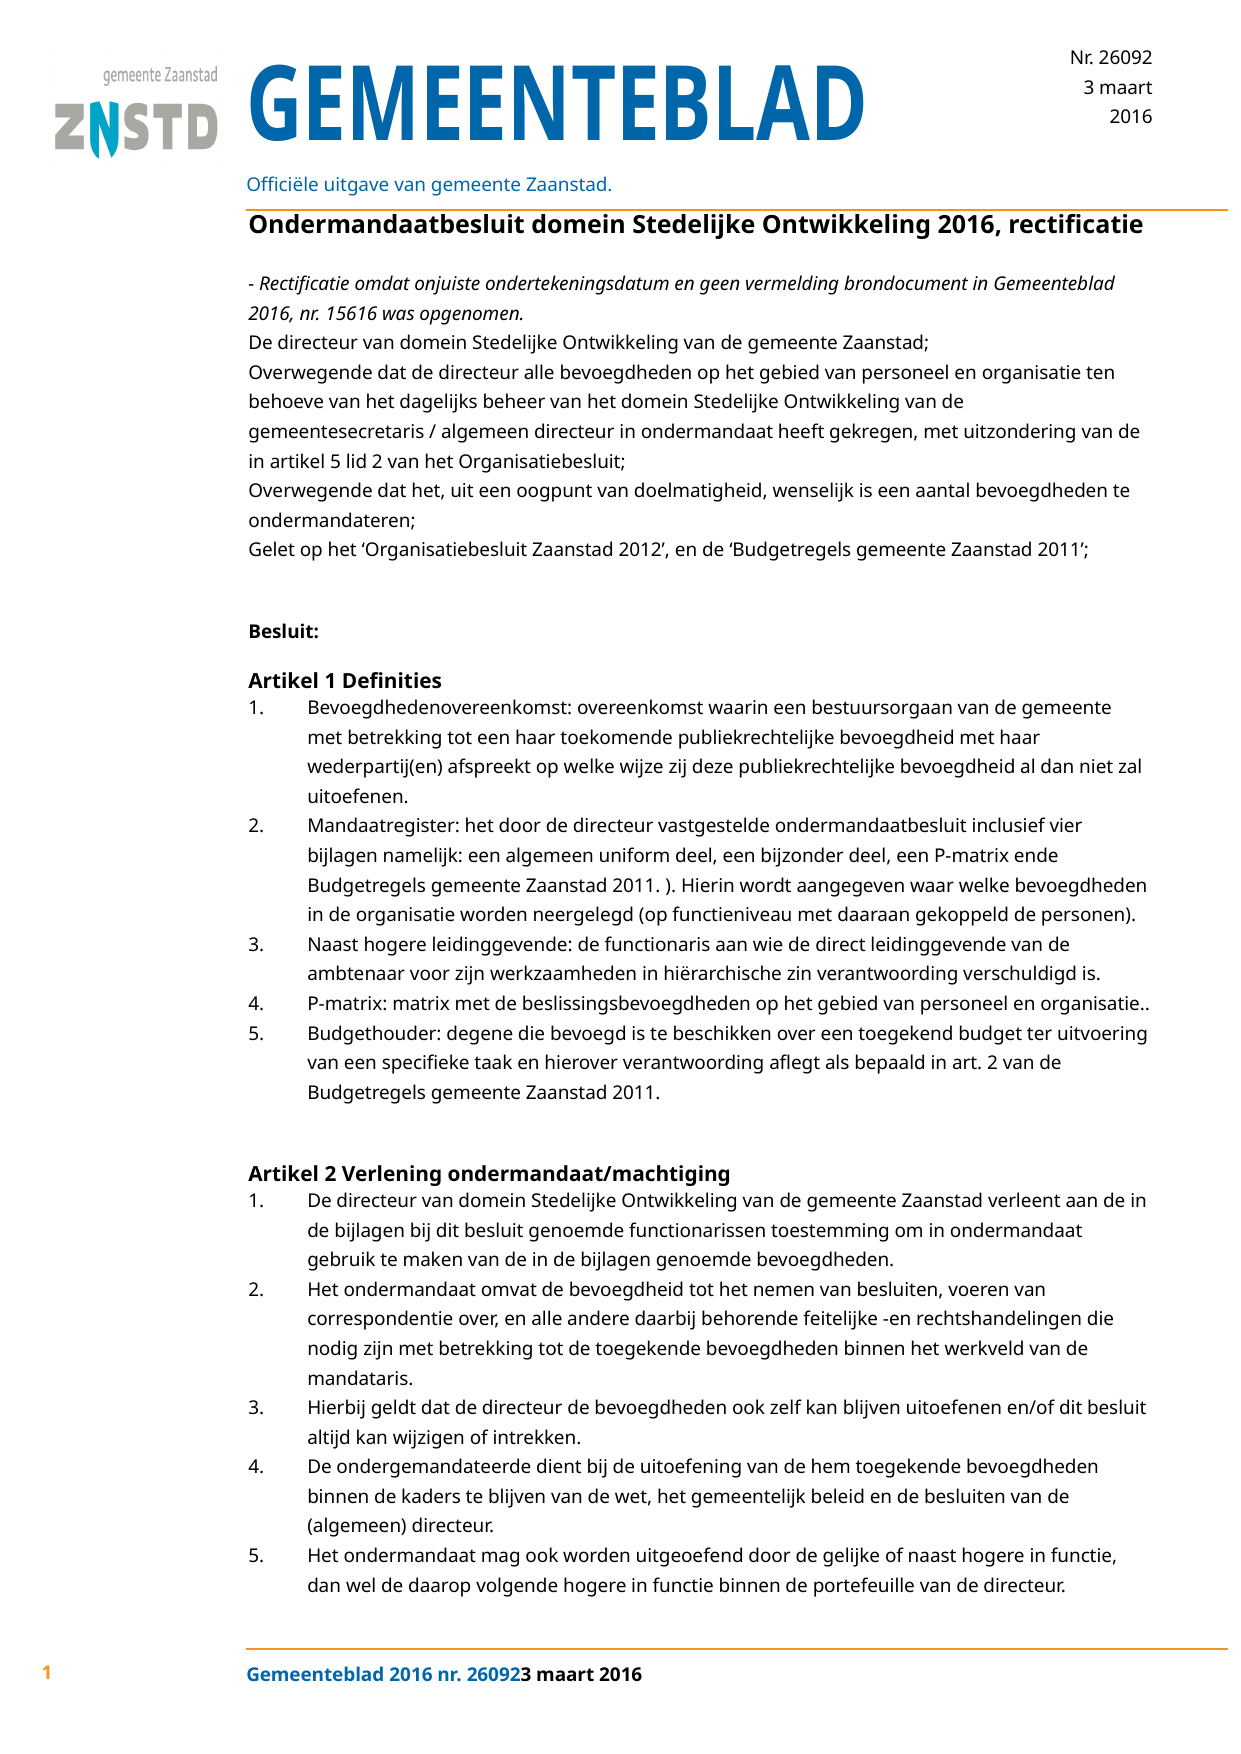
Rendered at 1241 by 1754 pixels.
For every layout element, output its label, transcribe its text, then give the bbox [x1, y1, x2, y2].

list Mandaatregister: het door de directeur vastgestelde ondermandaatbesluit inclusief vier bijlagen namelijk: een algemeen uniform deel, een bijzonder deel, een P-matrix ende Budgetregels gemeente Zaanstad 2011. ). Hierin wordt aangegeven waar welke bevoegdheden in de organisatie worden neergelegd (op functieniveau met daaraan gekoppeld de personen). [248, 813, 1152, 927]
picture [41, 47, 231, 172]
list P-matrix: matrix met de beslissingsbevoegdheden op het gebied van personeel en organisatie.. [248, 990, 1152, 1016]
text Overwegende dat de directeur alle bevoegdheden op het gebied van personeel en organisatie ten behoeve van het dagelijks beheer van het domein Stedelijke Ontwikkeling van de gemeentesecretaris / algemeen directeur in ondermandaat heeft gekregen, met uitzondering van de in artikel 5 lid 2 van het Organisatiebesluit; [248, 359, 1152, 473]
list De ondergemandateerde dient bij de uitoefening van de hem toegekende bevoegdheden binnen de kaders te blijven van de wet, het gemeentelijk beleid en de besluiten van de (algemeen) directeur. [248, 1453, 1152, 1538]
list Het ondermandaat mag ook worden uitgeoefend door de gelijke of naast hogere in functie, dan wel de daarop volgende hogere in functie binnen de portefeuille van de directeur. [248, 1542, 1152, 1598]
text Besluit: [248, 617, 1152, 645]
list Budgethouder: degene die bevoegd is te beschikken over een toegekend budget ter uitvoering van een specifieke taak en hierover verantwoording aflegt als bepaald in art. 2 van de Budgetregels gemeente Zaanstad 2011. [248, 1020, 1152, 1104]
text Ondermandaatbesluit domein Stedelijke Ontwikkeling 2016, rectificatie [248, 211, 1152, 241]
text De directeur van domein Stedelijke Ontwikkeling van de gemeente Zaanstad; [248, 329, 1152, 355]
list Bevoegdhedenovereenkomst: overeenkomst waarin een bestuursorgaan van de gemeente met betrekking tot een haar toekomende publiekrechtelijke bevoegdheid met haar wederpartij(en) afspreekt op welke wijze zij deze publiekrechtelijke bevoegdheid al dan niet zal uitoefenen. [248, 694, 1152, 809]
text Gelet op het ‘Organisatiebesluit Zaanstad 2012’, en de ‘Budgetregels gemeente Zaanstad 2011’; [248, 537, 1152, 562]
list Naast hogere leidinggevende: de functionaris aan wie de direct leidinggevende van de ambtenaar voor zijn werkzaamheden in hiërarchische zin verantwoording verschuldigd is. [248, 931, 1152, 986]
text Overwegende dat het, uit een oogpunt van doelmatigheid, wenselijk is een aantal bevoegdheden te ondermandateren; [248, 477, 1152, 533]
list Het ondermandaat omvat de bevoegdheid tot het nemen van besluiten, voeren van correspondentie over, en alle andere daarbij behorende feitelijke -en rechtshandelingen die nodig zijn met betrekking tot de toegekende bevoegdheden binnen het werkveld van de mandataris. [248, 1276, 1152, 1391]
list Hierbij geldt dat de directeur de bevoegdheden ook zelf kan blijven uitoefenen en/of dit besluit altijd kan wijzigen of intrekken. [248, 1394, 1152, 1450]
text Artikel 2 Verlening ondermandaat/machtiging [248, 1159, 1152, 1187]
text - Rectificatie omdat onjuiste ondertekeningsdatum en geen vermelding brondocument in Gemeenteblad 2016, nr. 15616 was opgenomen. [248, 270, 1152, 326]
list De directeur van domein Stedelijke Ontwikkeling van de gemeente Zaanstad verleent aan de in de bijlagen bij dit besluit genoemde functionarissen toestemming om in ondermandaat gebruik te maken van de in de bijlagen genoemde bevoegdheden. [248, 1187, 1152, 1272]
text Artikel 1 Definities [248, 666, 1152, 694]
